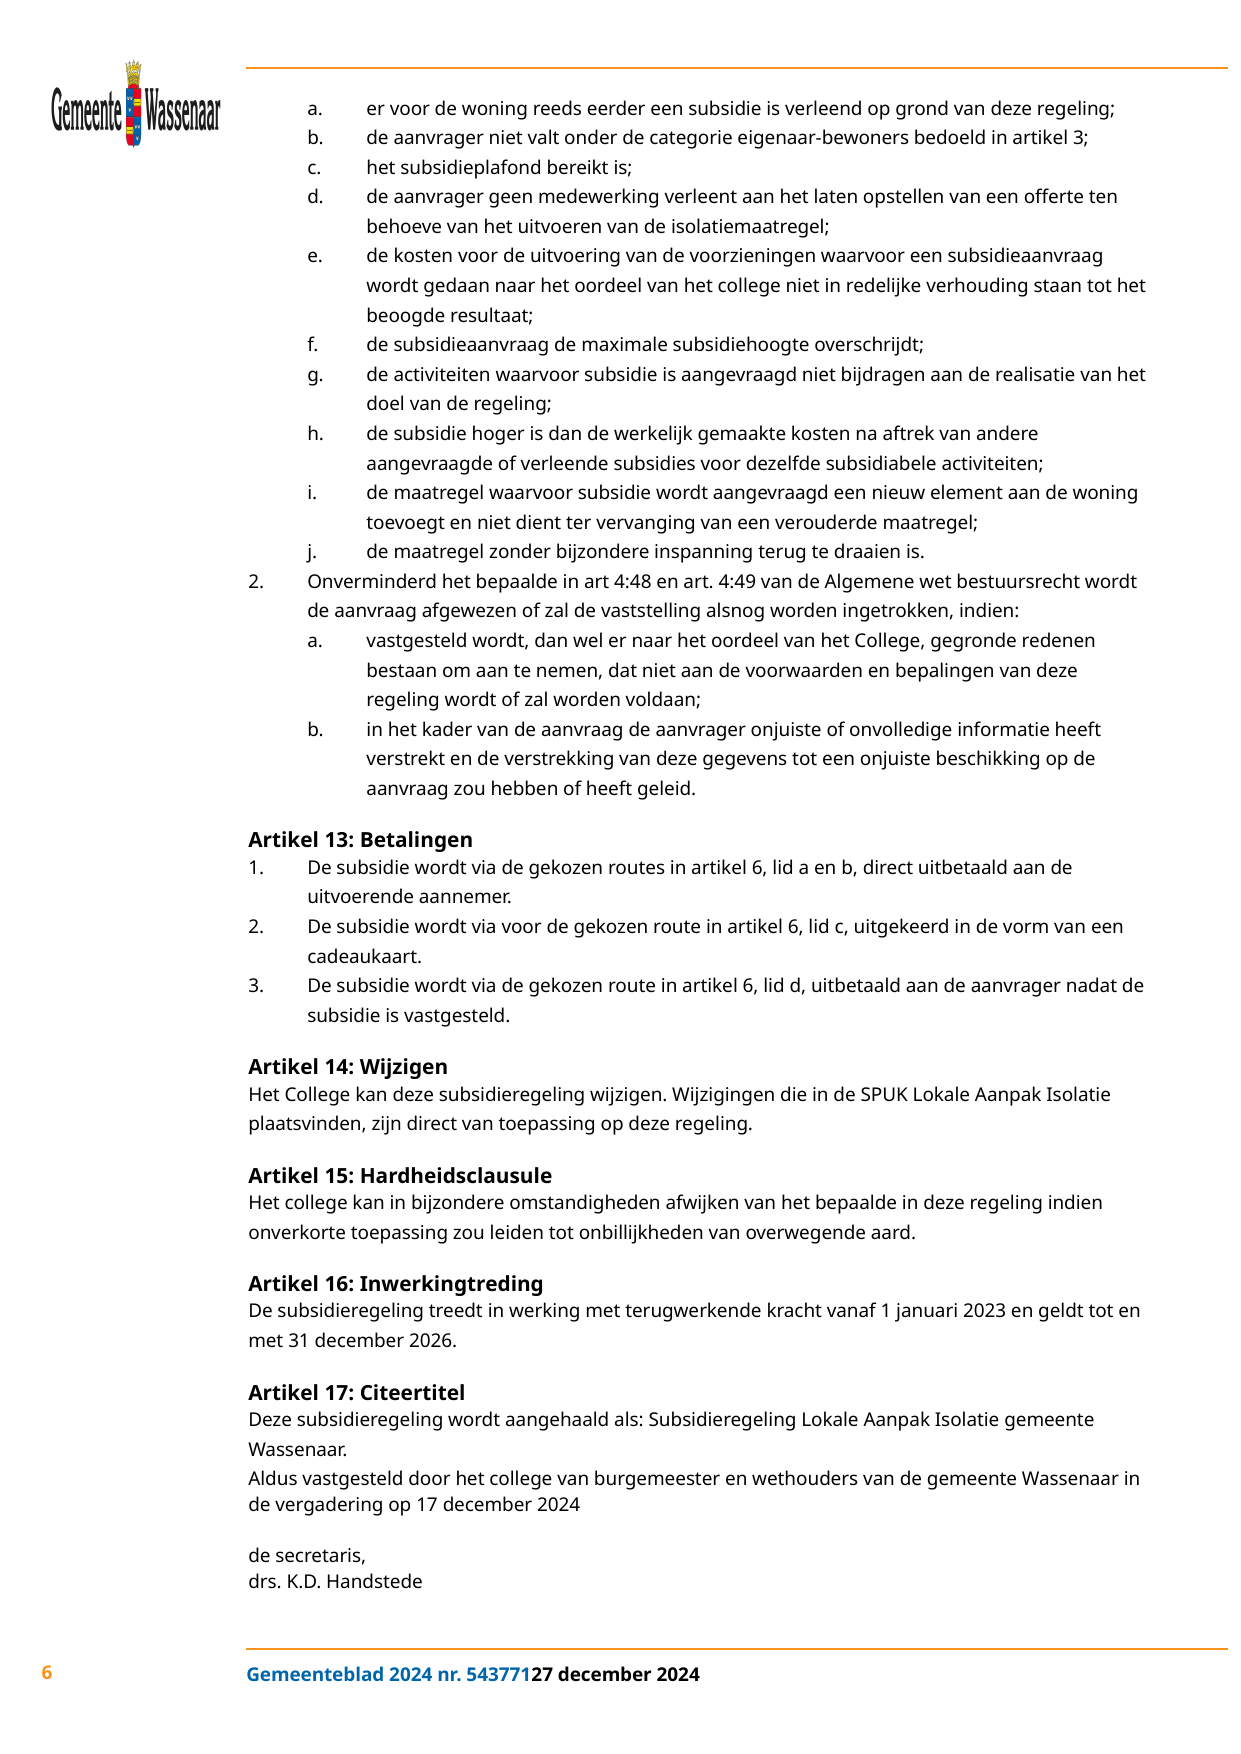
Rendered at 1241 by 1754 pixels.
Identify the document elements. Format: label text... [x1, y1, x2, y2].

text Het College kan deze subsidieregeling wijzigen. Wijzigingen die in de SPUK Lokale Aanpak Isolatie plaatsvinden, zijn direct van toepassing op deze regeling. [248, 1081, 1152, 1136]
list De subsidie wordt via de gekozen routes in artikel 6, lid a en b, direct uitbetaald aan de uitvoerende aannemer. [248, 854, 1152, 909]
text Het college kan in bijzondere omstandigheden afwijken van het bepaalde in deze regeling indien onverkorte toepassing zou leiden tot onbillijkheden van overwegende aard. [248, 1189, 1152, 1244]
list De subsidie wordt via de gekozen route in artikel 6, lid d, uitbetaald aan de aanvrager nadat de subsidie is vastgesteld. [248, 972, 1152, 1028]
text Aldus vastgesteld door het college van burgemeester en wethouders van de gemeente Wassenaar in de vergadering op 17 december 2024 [248, 1465, 1152, 1517]
list de maatregel waarvoor subsidie wordt aangevraagd een nieuw element aan de woning toevoegt en niet dient ter vervanging van een verouderde maatregel; [307, 479, 1152, 535]
list het subsidieplafond bereikt is; [307, 154, 1152, 180]
list de kosten voor de uitvoering van de voorzieningen waarvoor een subsidieaanvraag wordt gedaan naar het oordeel van het college niet in redelijke verhouding staan tot het beoogde resultaat; [307, 243, 1152, 328]
text Deze subsidieregeling wordt aangehaald als: Subsidieregeling Lokale Aanpak Isolatie gemeente Wassenaar. [248, 1406, 1152, 1461]
list de subsidie hoger is dan de werkelijk gemaakte kosten na aftrek van andere aangevraagde of verleende subsidies voor dezelfde subsidiabele activiteiten; [307, 420, 1152, 476]
text De subsidieregeling treedt in werking met terugwerkende kracht vanaf 1 januari 2023 en geldt tot en met 31 december 2026. [248, 1298, 1152, 1353]
text drs. K.D. Handstede [248, 1568, 1152, 1594]
text Artikel 14: Wijzigen [248, 1052, 1152, 1081]
text Artikel 13: Betalingen [248, 826, 1152, 854]
text Artikel 15: Hardheidsclausule [248, 1161, 1152, 1189]
list vastgesteld wordt, dan wel er naar het oordeel van het College, gegronde redenen bestaan om aan te nemen, dat niet aan de voorwaarden en bepalingen van deze regeling wordt of zal worden voldaan; [307, 627, 1152, 712]
list Onverminderd het bepaalde in art 4:48 en art. 4:49 van de Algemene wet bestuursrecht wordt de aanvraag afgewezen of zal de vaststelling alsnog worden ingetrokken, indien: [248, 568, 1152, 623]
list de aanvrager geen medewerking verleent aan het laten opstellen van een offerte ten behoeve van het uitvoeren van de isolatiemaatregel; [307, 183, 1152, 239]
list de maatregel zonder bijzondere inspanning terug te draaien is. [307, 538, 1152, 564]
text Artikel 16: Inwerkingtreding [248, 1269, 1152, 1298]
list de activiteiten waarvoor subsidie is aangevraagd niet bijdragen aan de realisatie van het doel van de regeling; [307, 361, 1152, 416]
text Artikel 17: Citeertitel [248, 1378, 1152, 1406]
list de aanvrager niet valt onder de categorie eigenaar-bewoners bedoeld in artikel 3; [307, 124, 1152, 150]
list de subsidieaanvraag de maximale subsidiehoogte overschrijdt; [307, 331, 1152, 357]
list De subsidie wordt via voor de gekozen route in artikel 6, lid c, uitgekeerd in de vorm van een cadeaukaart. [248, 913, 1152, 968]
list er voor de woning reeds eerder een subsidie is verleend op grond van deze regeling; [307, 95, 1152, 121]
text de secretaris, [248, 1542, 1152, 1568]
list in het kader van de aanvraag de aanvrager onjuiste of onvolledige informatie heeft verstrekt en de verstrekking van deze gegevens tot een onjuiste beschikking op de aanvraag zou hebben of heeft geleid. [307, 716, 1152, 801]
picture [41, 47, 231, 172]
